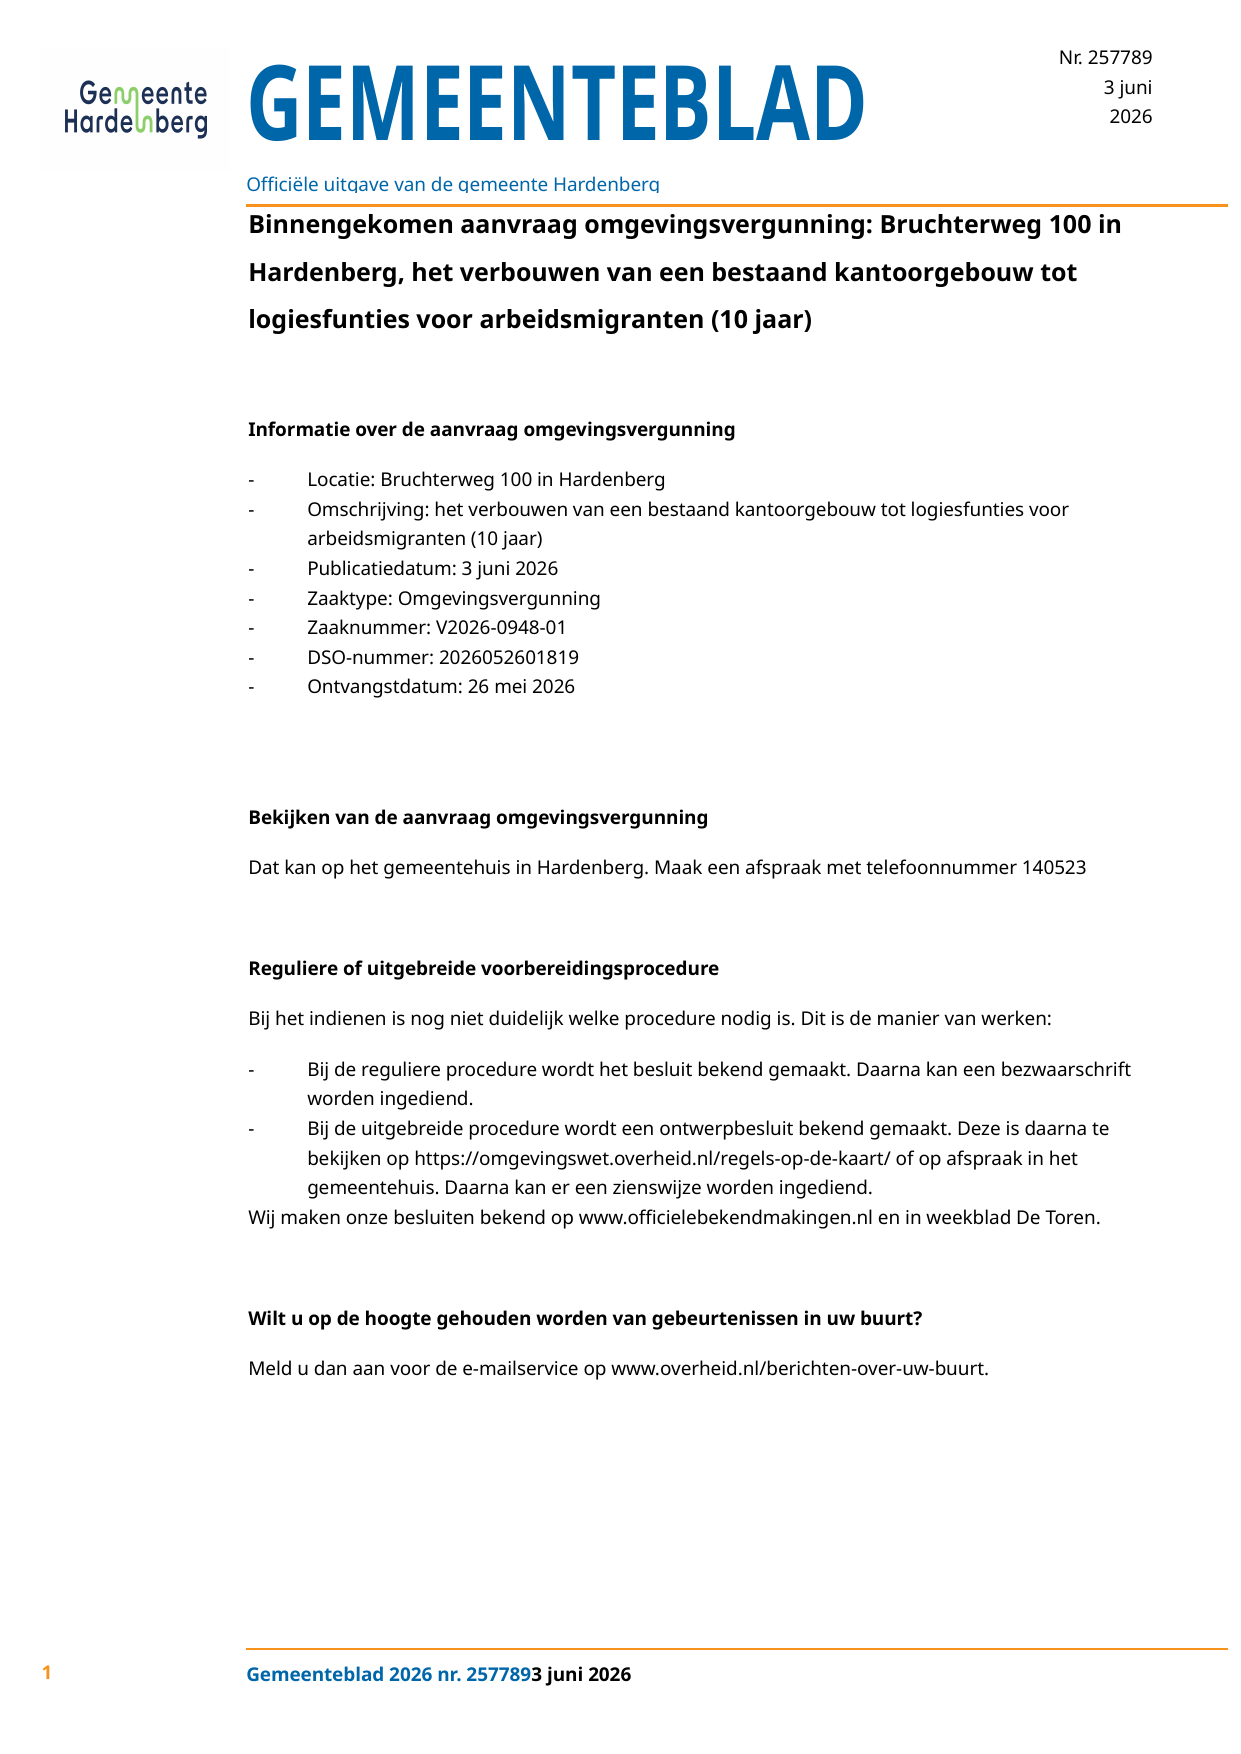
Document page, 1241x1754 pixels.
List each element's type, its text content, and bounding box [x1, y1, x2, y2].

list Omschrijving: het verbouwen van een bestaand kantoorgebouw tot logiesfunties voor arbeidsmigranten (10 jaar) [248, 496, 1152, 551]
text Informatie over de aanvraag omgevingsvergunning [248, 416, 1152, 442]
list Zaaknummer: V2026-0948-01 [248, 614, 1152, 640]
list DSO-nummer: 2026052601819 [248, 644, 1152, 669]
text Bekijken van de aanvraag omgevingsvergunning [248, 804, 1152, 829]
list Bij de reguliere procedure wordt het besluit bekend gemaakt. Daarna kan een bezwaarschrift worden ingediend. [248, 1056, 1152, 1111]
text Wij maken onze besluiten bekend op www.officielebekendmakingen.nl en in weekblad De Toren. [248, 1204, 1152, 1229]
picture [41, 47, 231, 172]
list Locatie: Bruchterweg 100 in Hardenberg [248, 466, 1152, 492]
list Publicatiedatum: 3 juni 2026 [248, 555, 1152, 581]
text Dat kan op het gemeentehuis in Hardenberg. Maak een afspraak met telefoonnummer 140523 [248, 854, 1152, 880]
text Binnengekomen aanvraag omgevingsvergunning: Bruchterweg 100 in Hardenberg, het verbouwen van een bestaand kantoorgebouw tot logiesfunties voor arbeidsmigranten (10 jaar) [248, 207, 1152, 336]
text Wilt u op de hoogte gehouden worden van gebeurtenissen in uw buurt? [248, 1305, 1152, 1330]
list Ontvangstdatum: 26 mei 2026 [248, 673, 1152, 699]
list Zaaktype: Omgevingsvergunning [248, 585, 1152, 610]
text Bij het indienen is nog niet duidelijk welke procedure nodig is. Dit is de manier van werken: [248, 1006, 1152, 1031]
text Reguliere of uitgebreide voorbereidingsprocedure [248, 955, 1152, 981]
list Bij de uitgebreide procedure wordt een ontwerpbesluit bekend gemaakt. Deze is daarna te bekijken op https://omgevingswet.overheid.nl/regels-op-de-kaart/ of op afspraak in het gemeentehuis. Daarna kan er een zienswijze worden ingediend. [248, 1115, 1152, 1200]
text Meld u dan aan voor de e-mailservice op www.overheid.nl/berichten-over-uw-buurt. [248, 1355, 1152, 1381]
